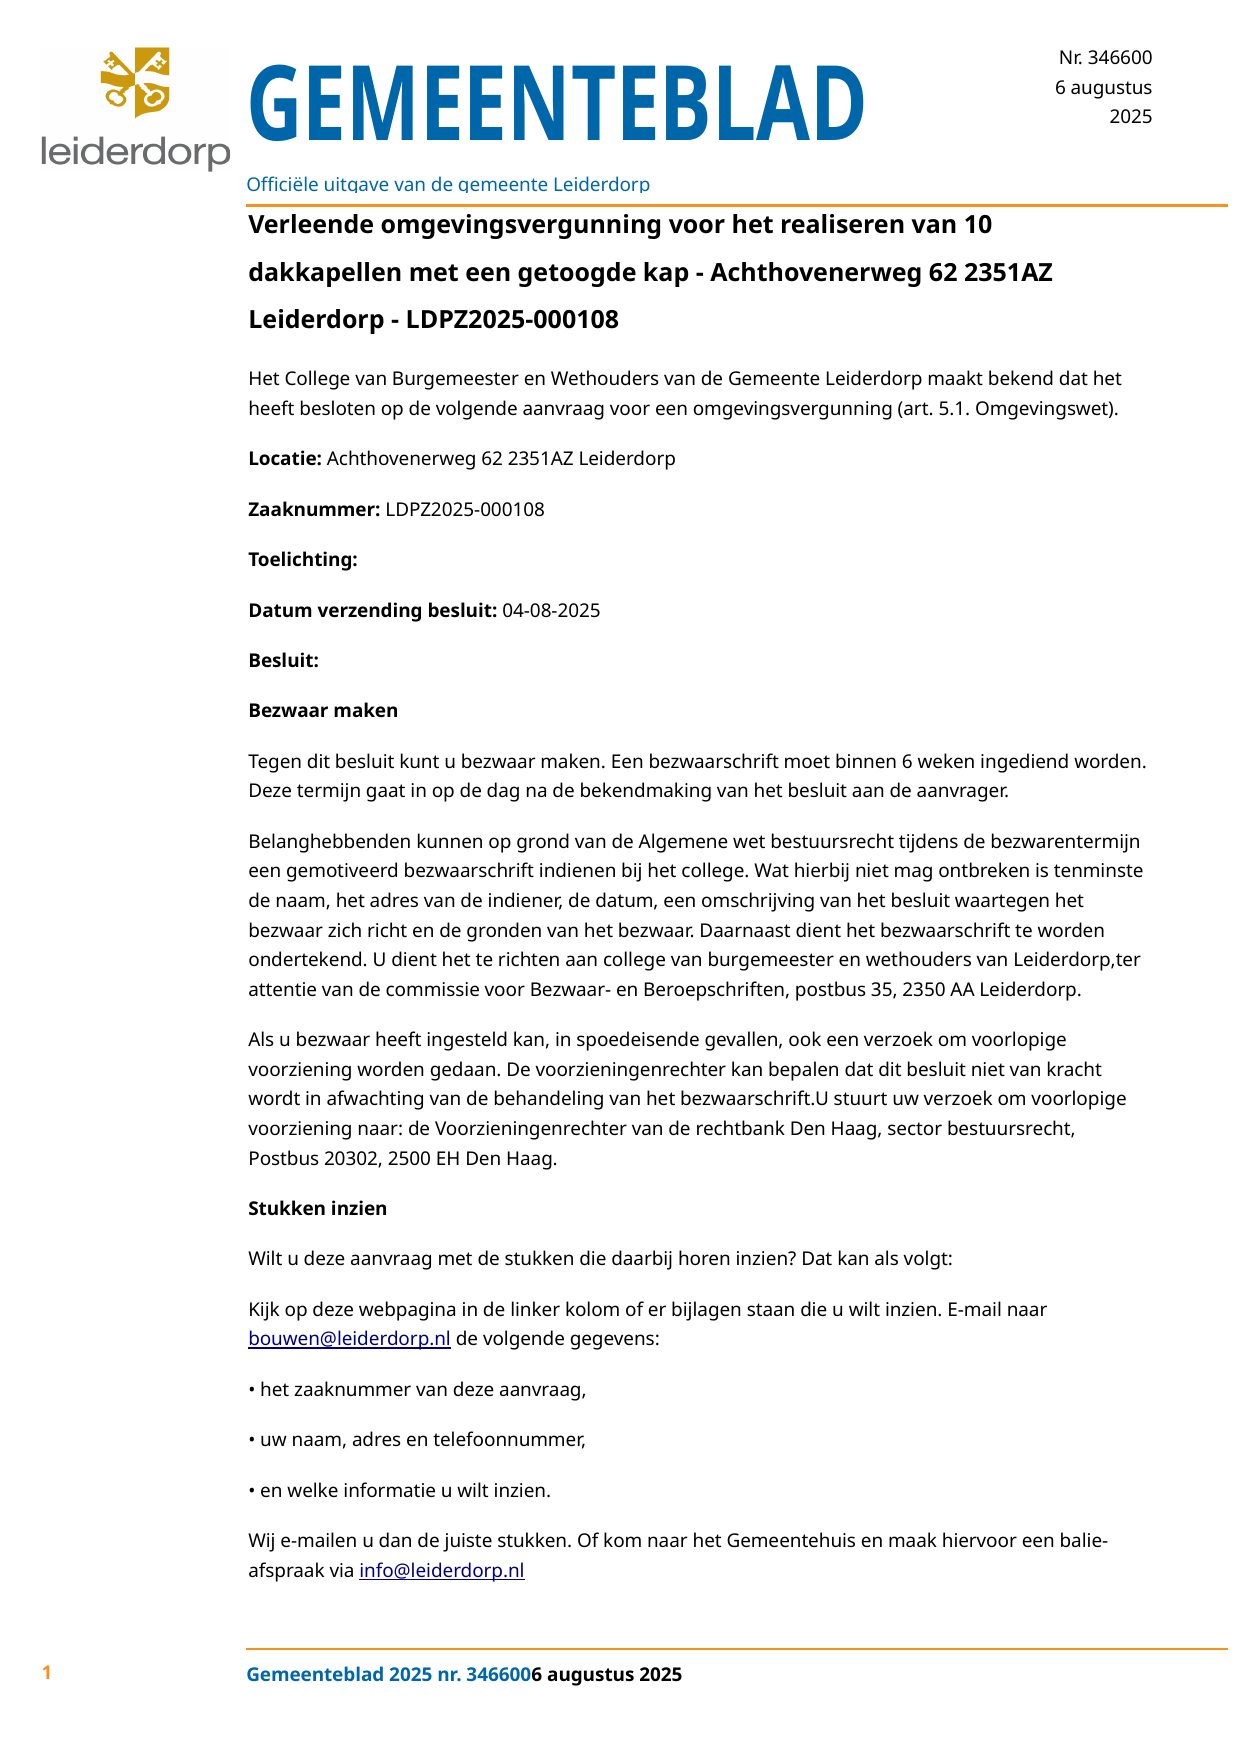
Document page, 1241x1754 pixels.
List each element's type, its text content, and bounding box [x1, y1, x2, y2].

text Besluit: [248, 647, 1152, 673]
text Verleende omgevingsvergunning voor het realiseren van 10 dakkapellen met een getoogde kap - Achthovenerweg 62 2351AZ Leiderdorp - LDPZ2025-000108 [248, 207, 1152, 336]
text Belanghebbenden kunnen op grond van de Algemene wet bestuursrecht tijdens de bezwarentermijn een gemotiveerd bezwaarschrift indienen bij het college. Wat hierbij niet mag ontbreken is tenminste de naam, het adres van de indiener, de datum, een omschrijving van het besluit waartegen het bezwaar zich richt en de gronden van het bezwaar. Daarnaast dient het bezwaarschrift te worden ondertekend. U dient het te richten aan college van burgemeester en wethouders van Leiderdorp,ter attentie van de commissie voor Bezwaar- en Beroepschriften, postbus 35, 2350 AA Leiderdorp. [248, 828, 1152, 1002]
text Als u bezwaar heeft ingesteld kan, in spoedeisende gevallen, ook een verzoek om voorlopige voorziening worden gedaan. De voorzieningenrechter kan bepalen dat dit besluit niet van kracht wordt in afwachting van de behandeling van het bezwaarschrift.U stuurt uw verzoek om voorlopige voorziening naar: de Voorzieningenrechter van de rechtbank Den Haag, sector bestuursrecht, Postbus 20302, 2500 EH Den Haag. [248, 1026, 1152, 1170]
text Stukken inzien [248, 1195, 1152, 1221]
text • het zaaknummer van deze aanvraag, [248, 1376, 1152, 1402]
text Wilt u deze aanvraag met de stukken die daarbij horen inzien? Dat kan als volgt: [248, 1246, 1152, 1271]
text Tegen dit besluit kunt u bezwaar maken. Een bezwaarschrift moet binnen 6 weken ingediend worden. Deze termijn gaat in op de dag na de bekendmaking van het besluit aan de aanvrager. [248, 748, 1152, 803]
picture [41, 47, 231, 172]
text Bezwaar maken [248, 698, 1152, 723]
text Locatie: Achthovenerweg 62 2351AZ Leiderdorp [248, 446, 1152, 471]
text Toelichting: [248, 546, 1152, 572]
text Zaaknummer: LDPZ2025-000108 [248, 496, 1152, 522]
text Kijk op deze webpagina in de linker kolom of er bijlagen staan die u wilt inzien. E-mail naar bouwen@leiderdorp.nl de volgende gegevens: [248, 1296, 1152, 1351]
text Het College van Burgemeester en Wethouders van de Gemeente Leiderdorp maakt bekend dat het heeft besloten op de volgende aanvraag voor een omgevingsvergunning (art. 5.1. Omgevingswet). [248, 366, 1152, 421]
text • uw naam, adres en telefoonnummer, [248, 1426, 1152, 1452]
text Wij e-mailen u dan de juiste stukken. Of kom naar het Gemeentehuis en maak hiervoor een balie-afspraak via info@leiderdorp.nl [248, 1527, 1152, 1582]
text Datum verzending besluit: 04-08-2025 [248, 597, 1152, 622]
text • en welke informatie u wilt inzien. [248, 1477, 1152, 1502]
